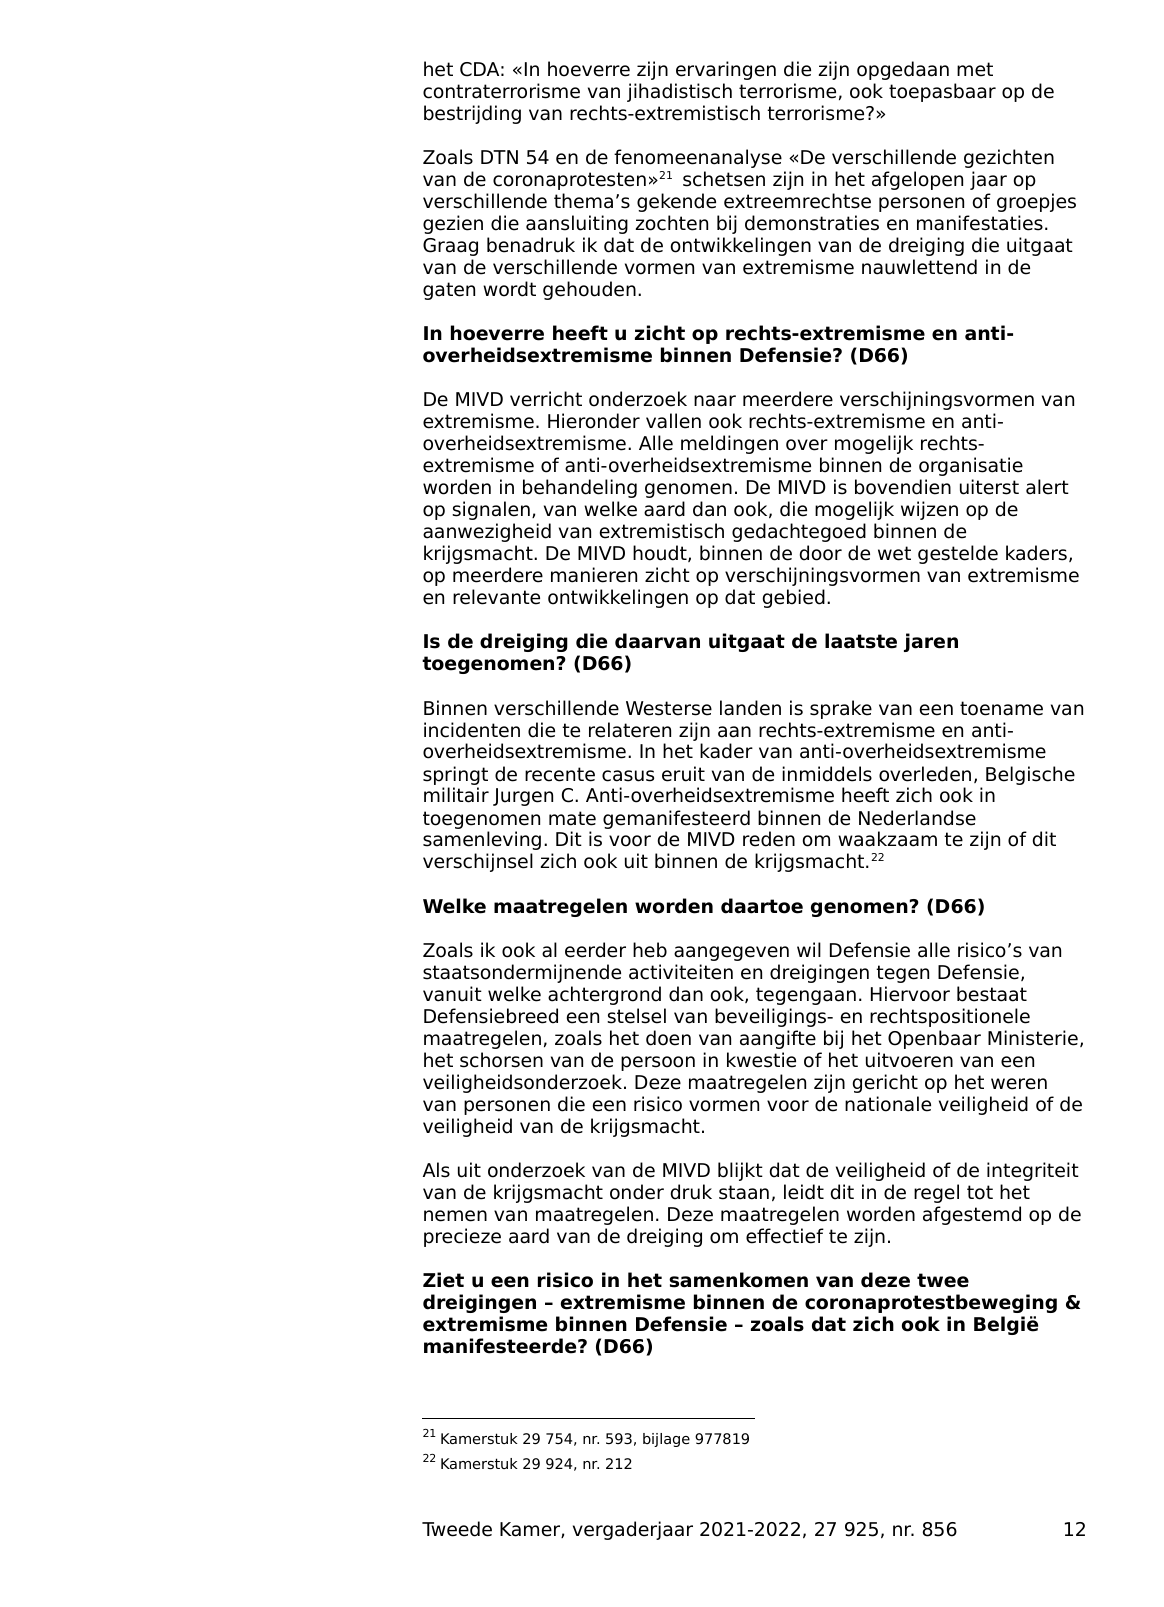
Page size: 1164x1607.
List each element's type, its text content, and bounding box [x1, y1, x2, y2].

text Welke maatregelen worden daartoe genomen? (D66) [422, 896, 1087, 917]
text Ziet u een risico in het samenkomen van deze twee dreigingen – extremisme binnen de coronaprotestbeweging & extremisme binnen Defensie – zoals dat zich ook in België manifesteerde? (D66) [422, 1270, 1087, 1358]
text Binnen verschillende Westerse landen is sprake van een toename van incidenten die te relateren zijn aan rechts-extremisme en anti-overheidsextremisme. In het kader van anti-overheidsextremisme springt de recente casus eruit van de inmiddels overleden, Belgische militair Jurgen C. Anti-overheidsextremisme heeft zich ook in toegenomen mate gemanifesteerd binnen de Nederlandse samenleving. Dit is voor de MIVD reden om waakzaam te zijn of dit verschijnsel zich ook uit binnen de krijgsmacht. [422, 697, 1087, 873]
text Zoals ik ook al eerder heb aangegeven wil Defensie alle risico’s van staatsondermijnende activiteiten en dreigingen tegen Defensie, vanuit welke achtergrond dan ook, tegengaan. Hiervoor bestaat Defensiebreed een stelsel van beveiligings- en rechtspositionele maatregelen, zoals het doen van aangifte bij het Openbaar Ministerie, het schorsen van de persoon in kwestie of het uitvoeren van een veiligheidsonderzoek. Deze maatregelen zijn gericht op het weren van personen die een risico vormen voor de nationale veiligheid of de veiligheid van de krijgsmacht. [422, 940, 1087, 1137]
text Zoals DTN 54 en de fenomeenanalyse «De verschillende gezichten van de coronaprotesten» schetsen zijn in het afgelopen jaar op verschillende thema’s gekende extreemrechtse personen of groepjes gezien die aansluiting zochten bij demonstraties en manifestaties. Graag benadruk ik dat de ontwikkelingen van de dreiging die uitgaat van de verschillende vormen van extremisme nauwlettend in de gaten wordt gehouden. [422, 147, 1087, 301]
text Kamerstuk 29 754, nr. 593, bijlage 977819 [422, 1427, 1087, 1449]
text Als uit onderzoek van de MIVD blijkt dat de veiligheid of de integriteit van de krijgsmacht onder druk staan, leidt dit in de regel tot het nemen van maatregelen. Deze maatregelen worden afgestemd op de precieze aard van de dreiging om effectief te zijn. [422, 1160, 1087, 1248]
text In hoeverre heeft u zicht op rechts-extremisme en anti-overheidsextremisme binnen Defensie? (D66) [422, 323, 1087, 367]
text het CDA: «In hoeverre zijn ervaringen die zijn opgedaan met contraterrorisme van jihadistisch terrorisme, ook toepasbaar op de bestrijding van rechts-extremistisch terrorisme?» [422, 59, 1087, 125]
text De MIVD verricht onderzoek naar meerdere verschijningsvormen van extremisme. Hieronder vallen ook rechts-extremisme en anti-overheidsextremisme. Alle meldingen over mogelijk rechts-extremisme of anti-overheidsextremisme binnen de organisatie worden in behandeling genomen. De MIVD is bovendien uiterst alert op signalen, van welke aard dan ook, die mogelijk wijzen op de aanwezigheid van extremistisch gedachtegoed binnen de krijgsmacht. De MIVD houdt, binnen de door de wet gestelde kaders, op meerdere manieren zicht op verschijningsvormen van extremisme en relevante ontwikkelingen op dat gebied. [422, 389, 1087, 609]
text Is de dreiging die daarvan uitgaat de laatste jaren toegenomen? (D66) [422, 631, 1087, 675]
text Kamerstuk 29 924, nr. 212 [422, 1452, 1087, 1474]
